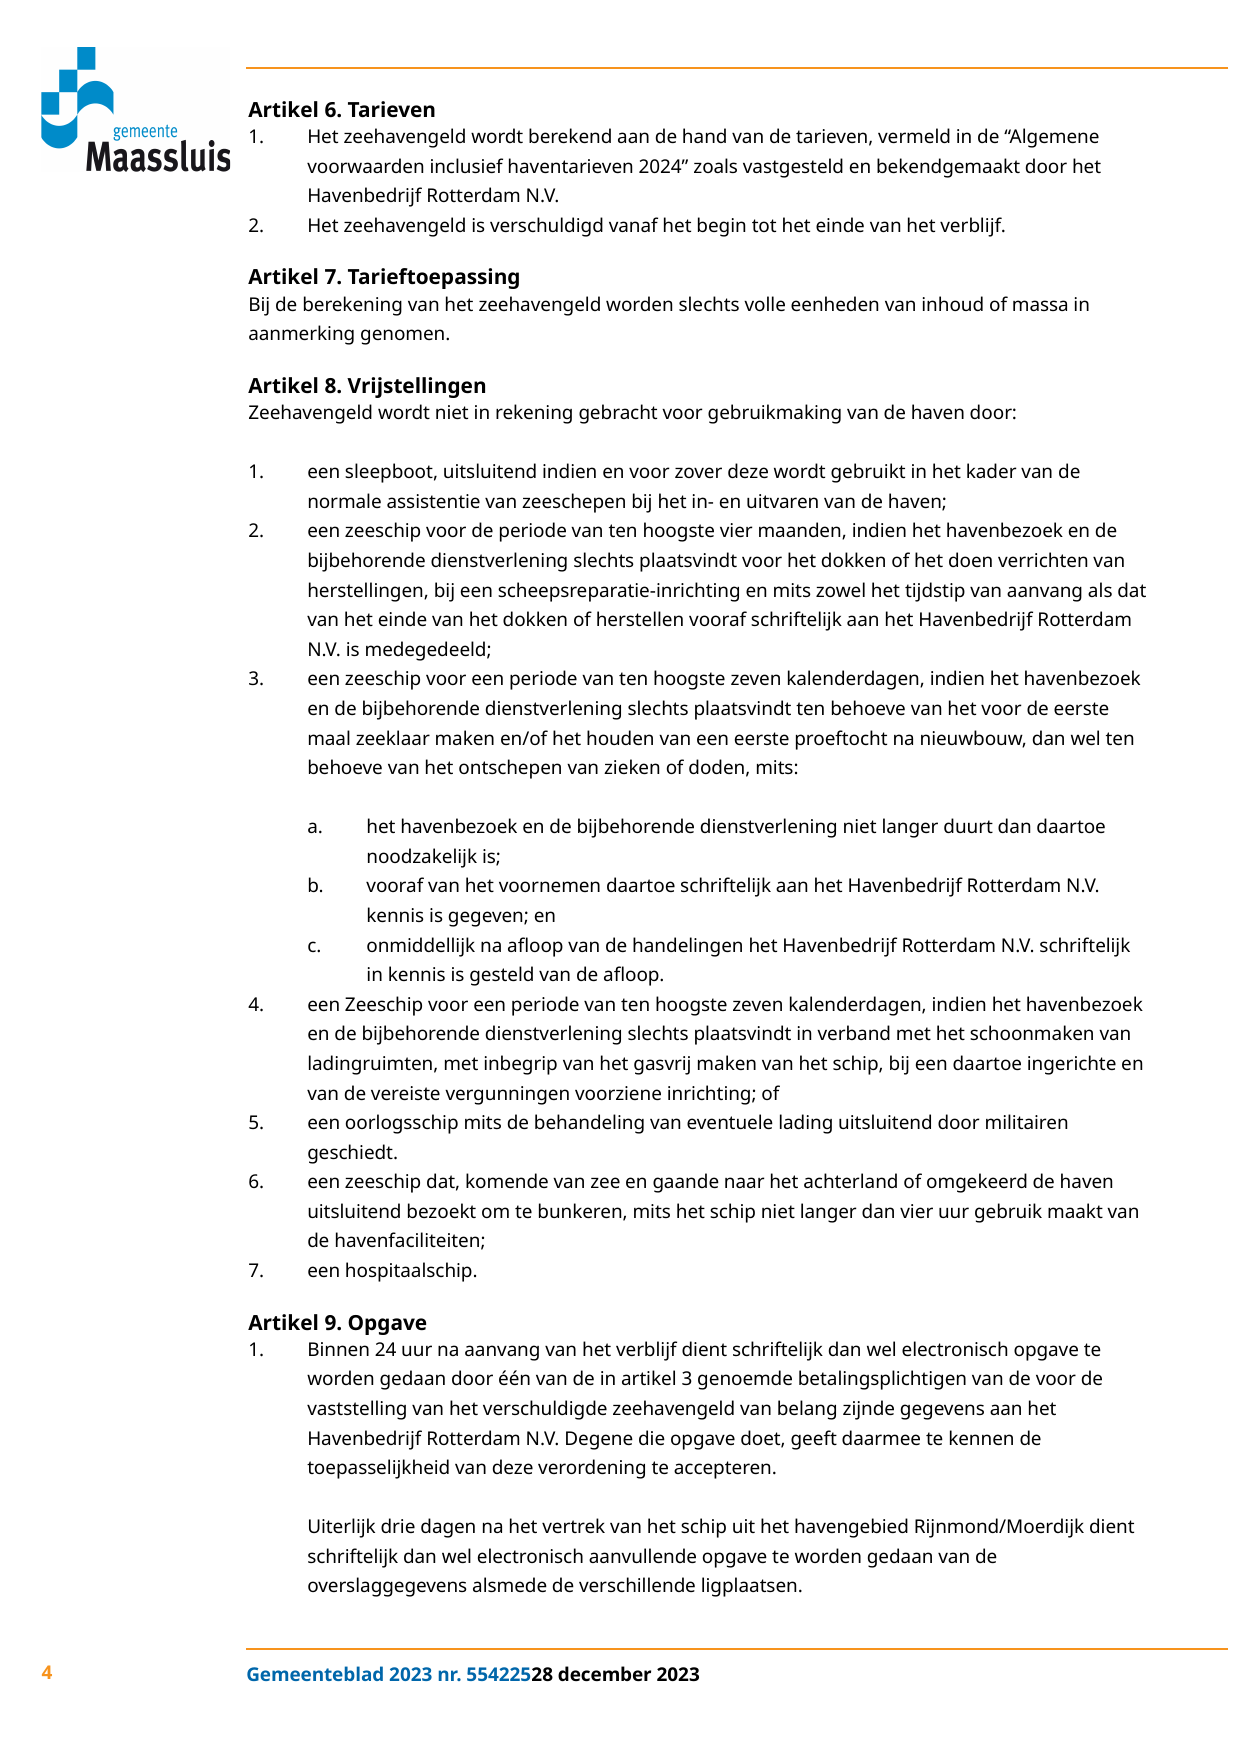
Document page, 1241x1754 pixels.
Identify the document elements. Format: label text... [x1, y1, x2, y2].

list onmiddellijk na afloop van de handelingen het Havenbedrijf Rotterdam N.V. schriftelijk in kennis is gesteld van de afloop. [307, 932, 1152, 987]
list een oorlogsschip mits de behandeling van eventuele lading uitsluitend door militairen geschiedt. [248, 1109, 1152, 1164]
list Uiterlijk drie dagen na het vertrek van het schip uit het havengebied Rijnmond/Moerdijk dient schriftelijk dan wel electronisch aanvullende opgave te worden gedaan van de overslaggegevens alsmede de verschillende ligplaatsen. [248, 1513, 1152, 1598]
list vooraf van het voornemen daartoe schriftelijk aan het Havenbedrijf Rotterdam N.V. kennis is gegeven; en [307, 873, 1152, 928]
list Het zeehavengeld wordt berekend aan de hand van de tarieven, vermeld in de “Algemene voorwaarden inclusief haventarieven 2024” zoals vastgesteld en bekendgemaakt door het Havenbedrijf Rotterdam N.V. [248, 123, 1152, 208]
list een hospitaalschip. [248, 1257, 1152, 1283]
list een Zeeschip voor een periode van ten hoogste zeven kalenderdagen, indien het havenbezoek en de bijbehorende dienstverlening slechts plaatsvindt in verband met het schoonmaken van ladingruimten, met inbegrip van het gasvrij maken van het schip, bij een daartoe ingerichte en van de vereiste vergunningen voorziene inrichting; of [248, 991, 1152, 1105]
text Artikel 6. Tarieven [248, 95, 1152, 123]
list het havenbezoek en de bijbehorende dienstverlening niet langer duurt dan daartoe noodzakelijk is; [307, 813, 1152, 869]
list een zeeschip voor de periode van ten hoogste vier maanden, indien het havenbezoek en de bijbehorende dienstverlening slechts plaatsvindt voor het dokken of het doen verrichten van herstellingen, bij een scheepsreparatie-inrichting en mits zowel het tijdstip van aanvang als dat van het einde van het dokken of herstellen vooraf schriftelijk aan het Havenbedrijf Rotterdam N.V. is medegedeeld; [248, 518, 1152, 662]
list een zeeschip dat, komende van zee en gaande naar het achterland of omgekeerd de haven uitsluitend bezoekt om te bunkeren, mits het schip niet langer dan vier uur gebruik maakt van de havenfaciliteiten; [248, 1168, 1152, 1253]
text Bij de berekening van het zeehavengeld worden slechts volle eenheden van inhoud of massa in aanmerking genomen. [248, 291, 1152, 346]
picture [41, 47, 231, 172]
text Artikel 8. Vrijstellingen [248, 371, 1152, 399]
list een zeeschip voor een periode van ten hoogste zeven kalenderdagen, indien het havenbezoek en de bijbehorende dienstverlening slechts plaatsvindt ten behoeve van het voor de eerste maal zeeklaar maken en/of het houden van een eerste proeftocht na nieuwbouw, dan wel ten behoeve van het ontschepen van zieken of doden, mits: [248, 666, 1152, 780]
text Artikel 9. Opgave [248, 1308, 1152, 1336]
list een sleepboot, uitsluitend indien en voor zover deze wordt gebruikt in het kader van de normale assistentie van zeeschepen bij het in- en uitvaren van de haven; [248, 458, 1152, 514]
text Zeehavengeld wordt niet in rekening gebracht voor gebruikmaking van de haven door: [248, 399, 1152, 425]
text Artikel 7. Tarieftoepassing [248, 262, 1152, 291]
list Binnen 24 uur na aanvang van het verblijf dient schriftelijk dan wel electronisch opgave te worden gedaan door één van de in artikel 3 genoemde betalingsplichtigen van de voor de vaststelling van het verschuldigde zeehavengeld van belang zijnde gegevens aan het Havenbedrijf Rotterdam N.V. Degene die opgave doet, geeft daarmee te kennen de toepasselijkheid van deze verordening te accepteren. [248, 1336, 1152, 1480]
picture [41, 47, 77, 92]
list Het zeehavengeld is verschuldigd vanaf het begin tot het einde van het verblijf. [248, 212, 1152, 238]
